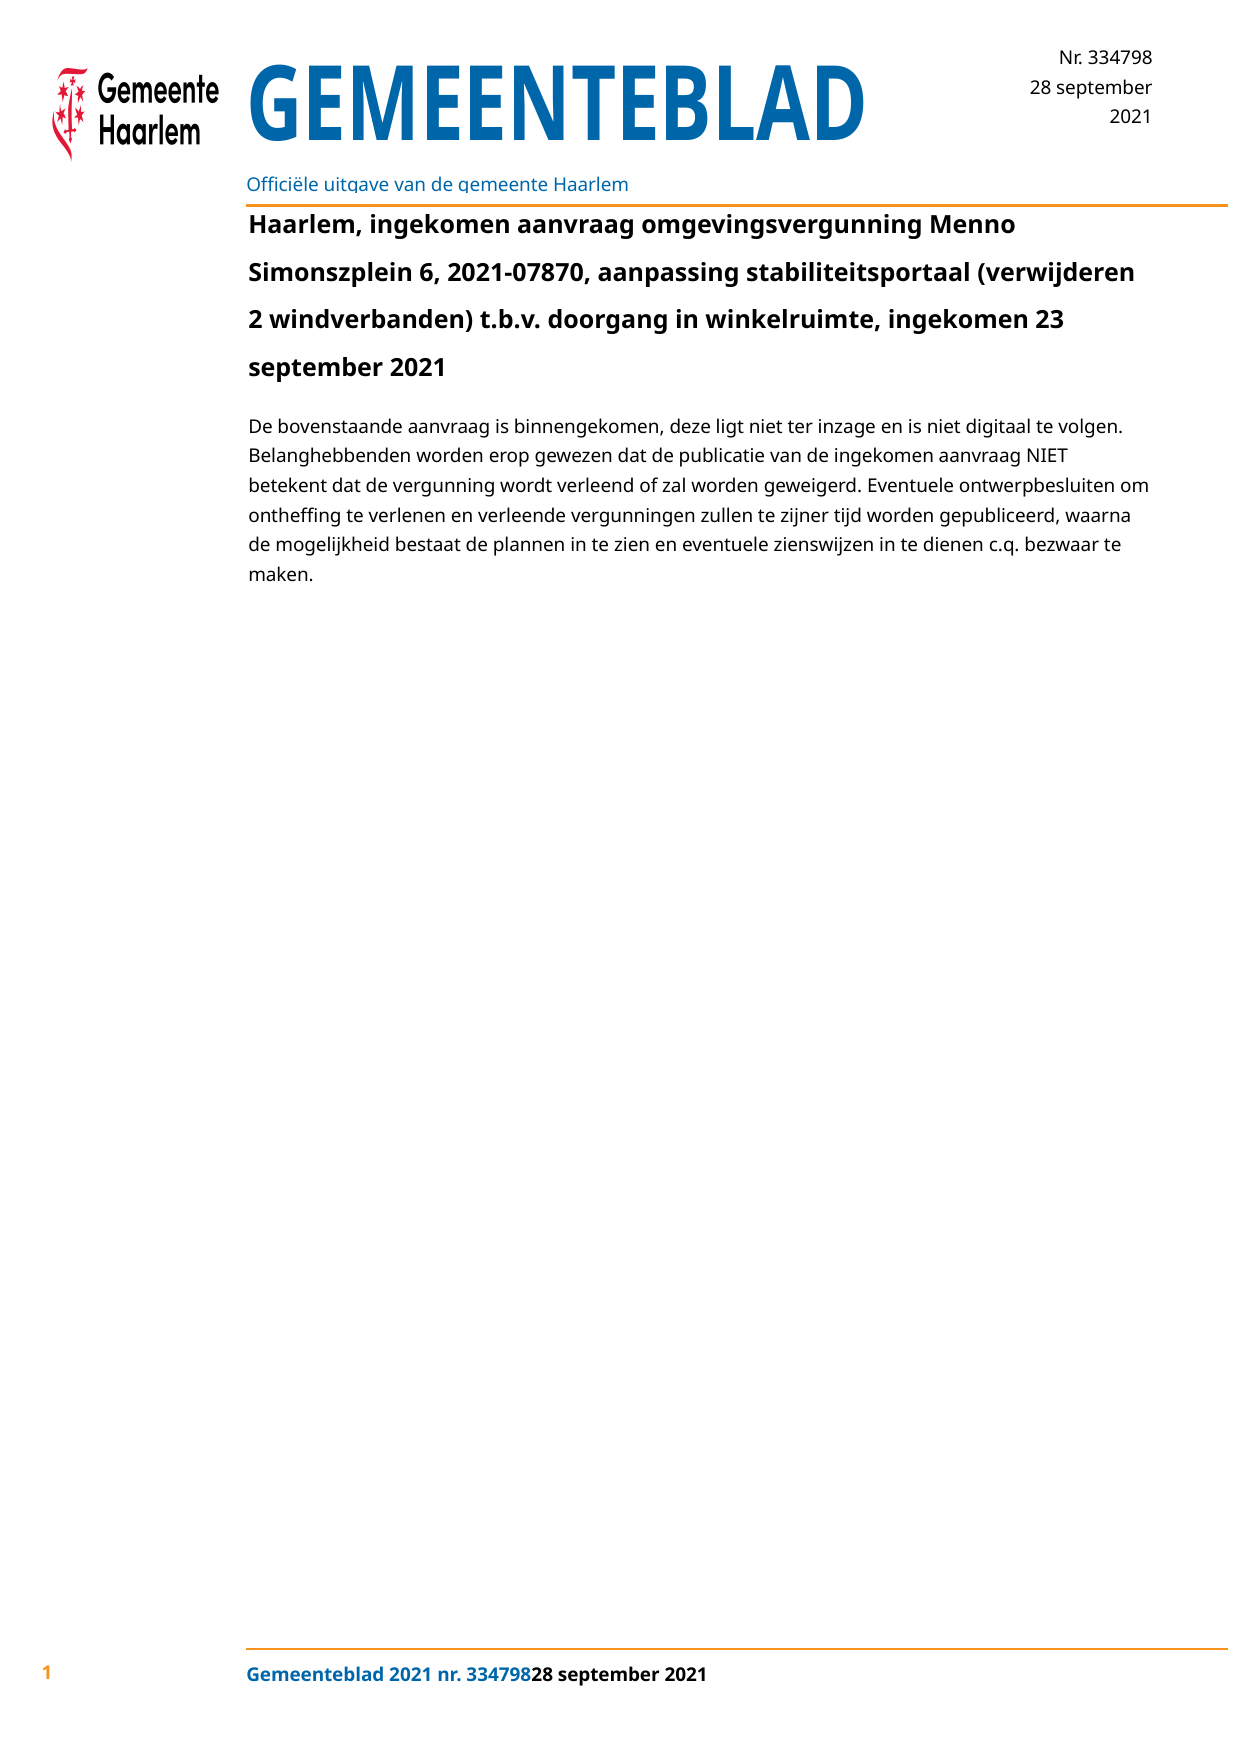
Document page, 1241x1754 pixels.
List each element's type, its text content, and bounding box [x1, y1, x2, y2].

text Haarlem, ingekomen aanvraag omgevingsvergunning Menno Simonszplein 6, 2021-07870, aanpassing stabiliteitsportaal (verwijderen 2 windverbanden) t.b.v. doorgang in winkelruimte, ingekomen 23 september 2021 [248, 207, 1152, 384]
text De bovenstaande aanvraag is binnengekomen, deze ligt niet ter inzage en is niet digitaal te volgen. Belanghebbenden worden erop gewezen dat de publicatie van de ingekomen aanvraag NIET betekent dat de vergunning wordt verleend of zal worden geweigerd. Eventuele ontwerpbesluiten om ontheffing te verlenen en verleende vergunningen zullen te zijner tijd worden gepubliceerd, waarna de mogelijkheid bestaat de plannen in te zien en eventuele zienswijzen in te dienen c.q. bezwaar te maken. [248, 413, 1152, 587]
picture [41, 47, 231, 172]
